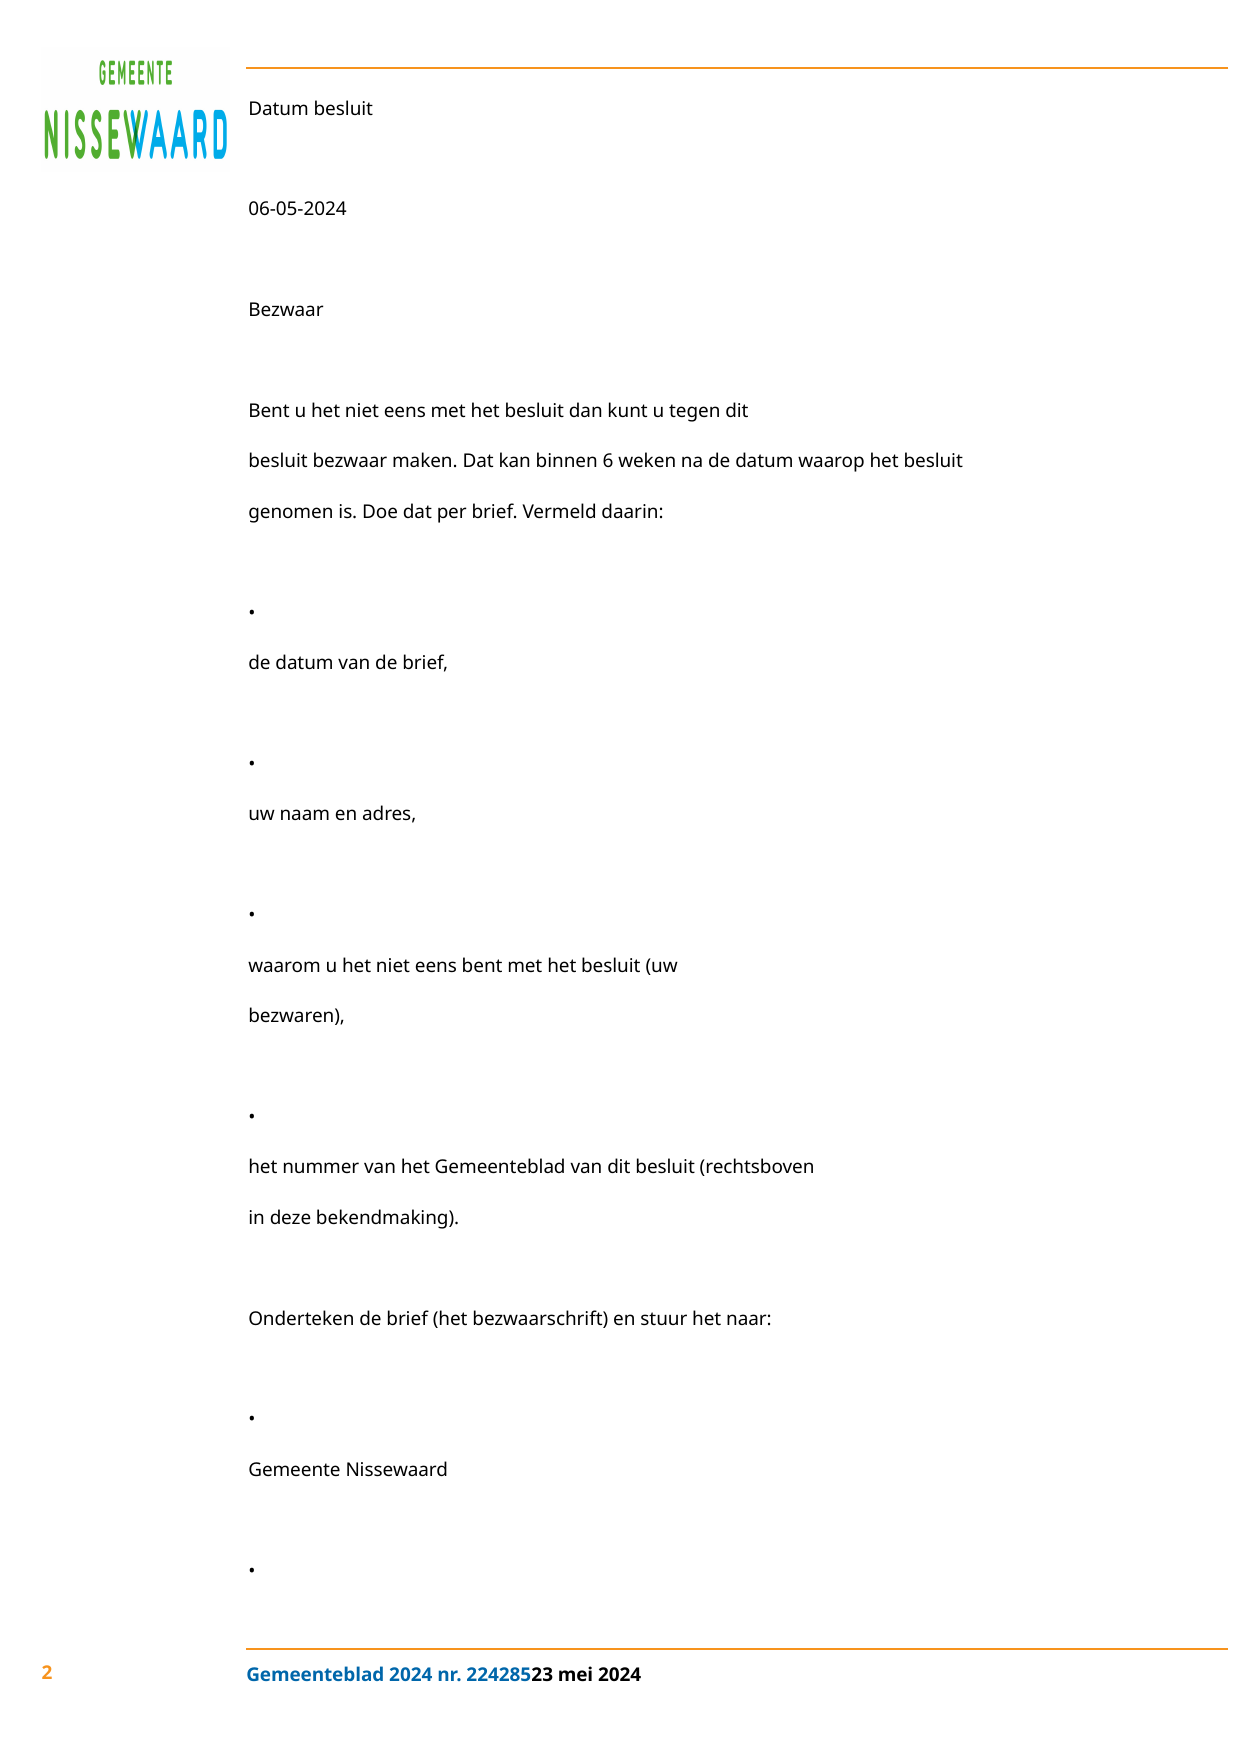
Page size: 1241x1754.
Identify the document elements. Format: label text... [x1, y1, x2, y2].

text Datum besluit [248, 95, 1152, 121]
text • [248, 750, 1152, 776]
text • [248, 1557, 1152, 1583]
text in deze bekendmaking). [248, 1204, 1152, 1230]
text uw naam en adres, [248, 801, 1152, 826]
text genomen is. Doe dat per brief. Vermeld daarin: [248, 498, 1152, 524]
text • [248, 599, 1152, 625]
text Bent u het niet eens met het besluit dan kunt u tegen dit [248, 397, 1152, 423]
text • [248, 901, 1152, 927]
text waarom u het niet eens bent met het besluit (uw [248, 952, 1152, 978]
text • [248, 1103, 1152, 1129]
text besluit bezwaar maken. Dat kan binnen 6 weken na de datum waarop het besluit [248, 448, 1152, 473]
text Bezwaar [248, 296, 1152, 322]
text Gemeente Nissewaard [248, 1456, 1152, 1482]
text bezwaren), [248, 1002, 1152, 1028]
text het nummer van het Gemeenteblad van dit besluit (rechtsboven [248, 1153, 1152, 1179]
text 06-05-2024 [248, 196, 1152, 221]
text de datum van de brief, [248, 649, 1152, 675]
picture [41, 47, 231, 172]
text Onderteken de brief (het bezwaarschrift) en stuur het naar: [248, 1305, 1152, 1331]
text • [248, 1406, 1152, 1431]
